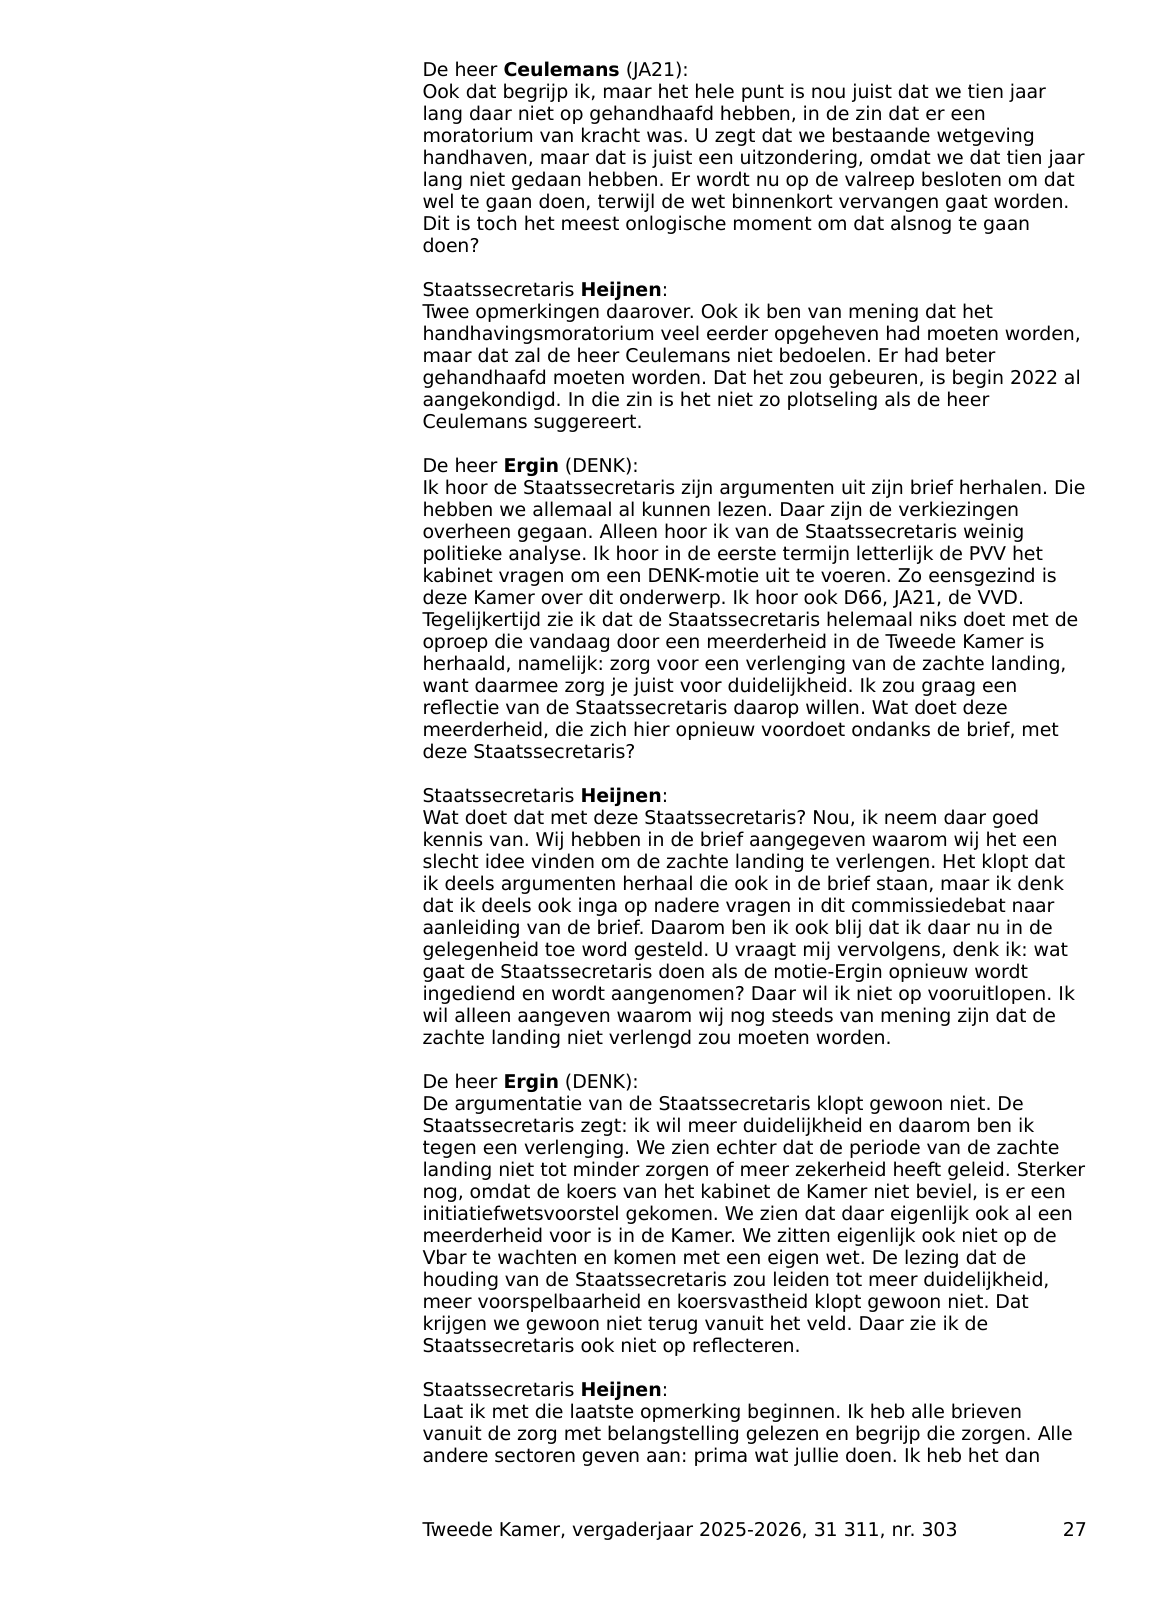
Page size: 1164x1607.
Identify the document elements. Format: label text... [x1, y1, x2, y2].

text De argumentatie van de Staatssecretaris klopt gewoon niet. De Staatssecretaris zegt: ik wil meer duidelijkheid en daarom ben ik tegen een verlenging. We zien echter dat de periode van de zachte landing niet tot minder zorgen of meer zekerheid heeft geleid. Sterker nog, omdat de koers van het kabinet de Kamer niet beviel, is er een initiatiefwetsvoorstel gekomen. We zien dat daar eigenlijk ook al een meerderheid voor is in de Kamer. We zitten eigenlijk ook niet op de Vbar te wachten en komen met een eigen wet. De lezing dat de houding van de Staatssecretaris zou leiden tot meer duidelijkheid, meer voorspelbaarheid en koersvastheid klopt gewoon niet. Dat krijgen we gewoon niet terug vanuit het veld. Daar zie ik de Staatssecretaris ook niet op reflecteren. [422, 1093, 1087, 1357]
text Ik hoor de Staatssecretaris zijn argumenten uit zijn brief herhalen. Die hebben we allemaal al kunnen lezen. Daar zijn de verkiezingen overheen gegaan. Alleen hoor ik van de Staatssecretaris weinig politieke analyse. Ik hoor in de eerste termijn letterlijk de PVV het kabinet vragen om een DENK-motie uit te voeren. Zo eensgezind is deze Kamer over dit onderwerp. Ik hoor ook D66, JA21, de VVD. Tegelijkertijd zie ik dat de Staatssecretaris helemaal niks doet met de oproep die vandaag door een meerderheid in de Tweede Kamer is herhaald, namelijk: zorg voor een verlenging van de zachte landing, want daarmee zorg je juist voor duidelijkheid. Ik zou graag een reflectie van de Staatssecretaris daarop willen. Wat doet deze meerderheid, die zich hier opnieuw voordoet ondanks de brief, met deze Staatssecretaris? [422, 477, 1087, 763]
text Twee opmerkingen daarover. Ook ik ben van mening dat het handhavingsmoratorium veel eerder opgeheven had moeten worden, maar dat zal de heer Ceulemans niet bedoelen. Er had beter gehandhaafd moeten worden. Dat het zou gebeuren, is begin 2022 al aangekondigd. In die zin is het niet zo plotseling als de heer Ceulemans suggereert. [422, 301, 1087, 433]
text Staatssecretaris Heijnen: [422, 785, 1087, 807]
text Staatssecretaris Heijnen: [422, 279, 1087, 301]
text De heer Ergin (DENK): [422, 455, 1087, 477]
text De heer Ceulemans (JA21): [422, 59, 1087, 81]
text Ook dat begrijp ik, maar het hele punt is nou juist dat we tien jaar lang daar niet op gehandhaafd hebben, in de zin dat er een moratorium van kracht was. U zegt dat we bestaande wetgeving handhaven, maar dat is juist een uitzondering, omdat we dat tien jaar lang niet gedaan hebben. Er wordt nu op de valreep besloten om dat wel te gaan doen, terwijl de wet binnenkort vervangen gaat worden. Dit is toch het meest onlogische moment om dat alsnog te gaan doen? [422, 81, 1087, 257]
text Wat doet dat met deze Staatssecretaris? Nou, ik neem daar goed kennis van. Wij hebben in de brief aangegeven waarom wij het een slecht idee vinden om de zachte landing te verlengen. Het klopt dat ik deels argumenten herhaal die ook in de brief staan, maar ik denk dat ik deels ook inga op nadere vragen in dit commissiedebat naar aanleiding van de brief. Daarom ben ik ook blij dat ik daar nu in de gelegenheid toe word gesteld. U vraagt mij vervolgens, denk ik: wat gaat de Staatssecretaris doen als de motie-Ergin opnieuw wordt ingediend en wordt aangenomen? Daar wil ik niet op vooruitlopen. Ik wil alleen aangeven waarom wij nog steeds van mening zijn dat de zachte landing niet verlengd zou moeten worden. [422, 807, 1087, 1049]
text Laat ik met die laatste opmerking beginnen. Ik heb alle brieven vanuit de zorg met belangstelling gelezen en begrijp die zorgen. Alle andere sectoren geven aan: prima wat jullie doen. Ik heb het dan [422, 1401, 1087, 1467]
text Staatssecretaris Heijnen: [422, 1379, 1087, 1401]
text De heer Ergin (DENK): [422, 1071, 1087, 1093]
